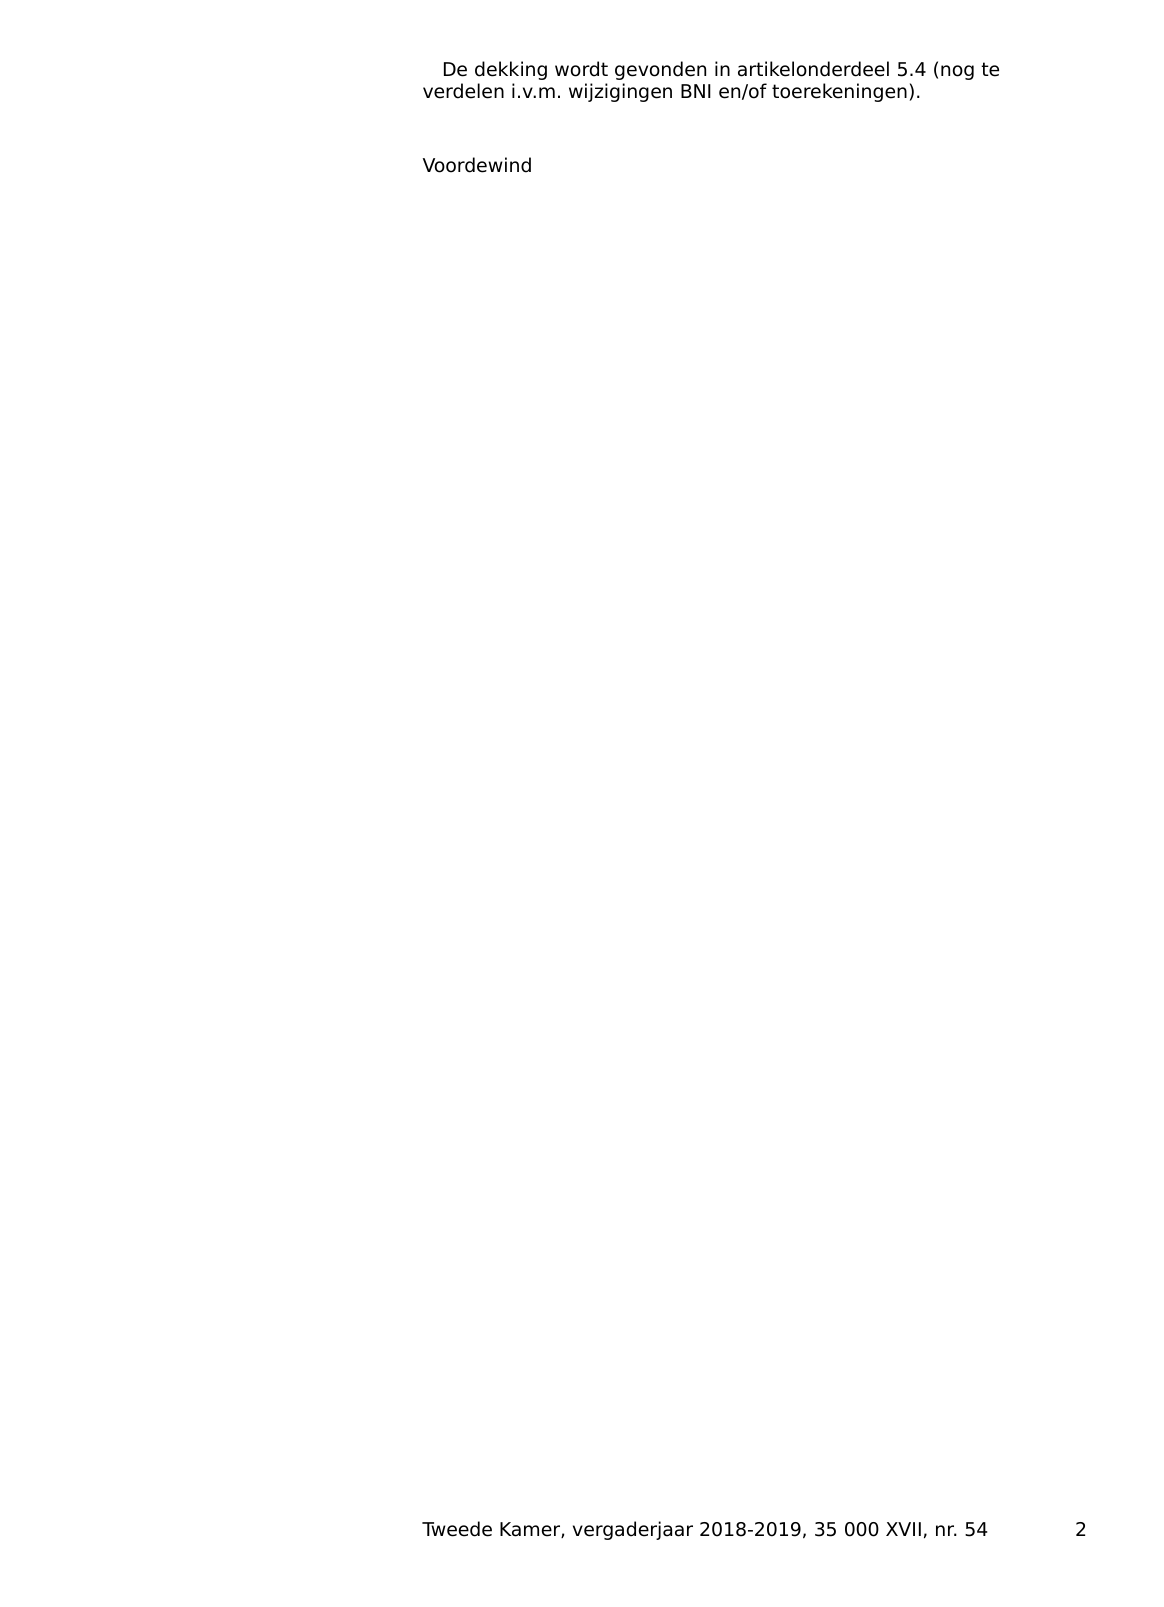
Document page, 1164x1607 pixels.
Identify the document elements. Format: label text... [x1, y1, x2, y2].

text De dekking wordt gevonden in artikelonderdeel 5.4 (nog te verdelen i.v.m. wijzigingen BNI en/of toerekeningen). [422, 59, 1087, 103]
text Voordewind [422, 133, 1087, 177]
